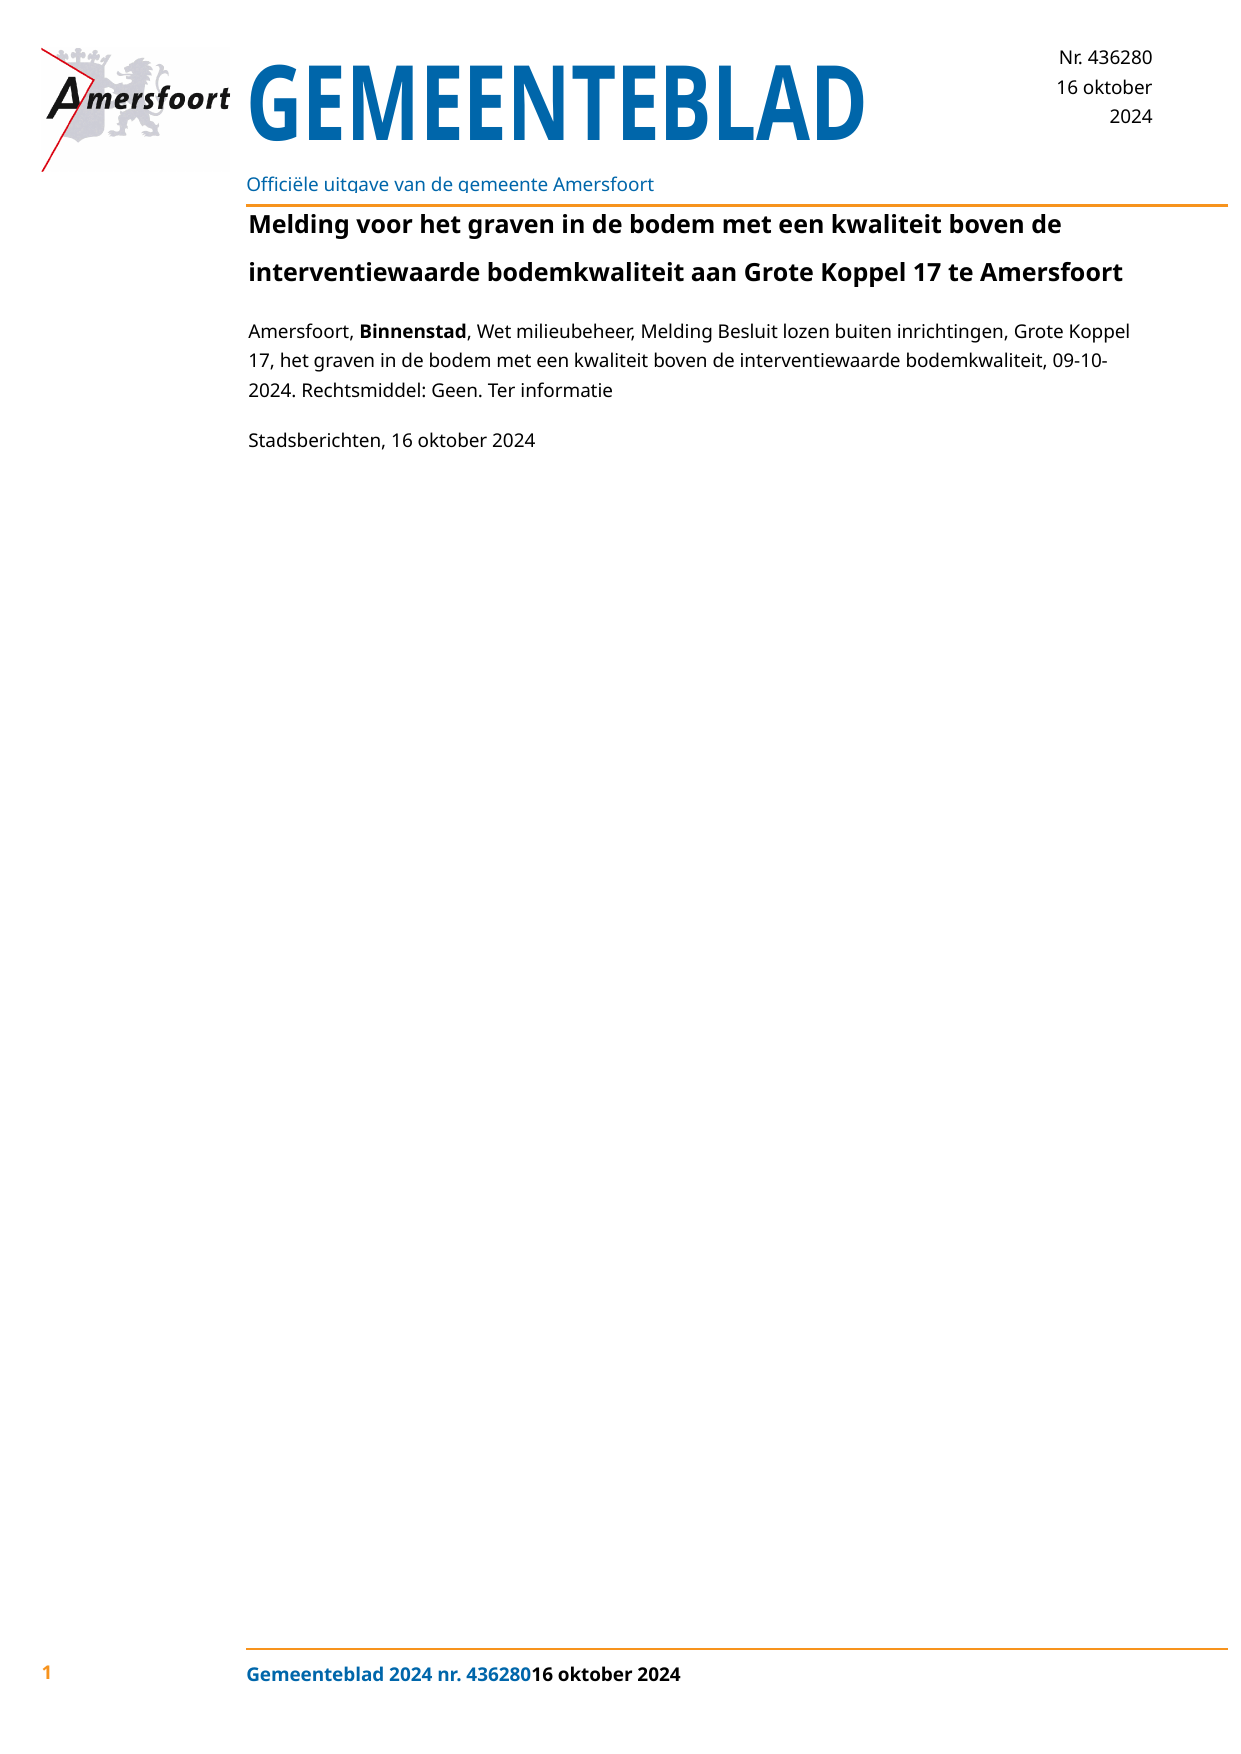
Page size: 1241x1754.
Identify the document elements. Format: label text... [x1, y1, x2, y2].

text Stadsberichten, 16 oktober 2024 [248, 427, 1152, 453]
text Amersfoort, Binnenstad, Wet milieubeheer, Melding Besluit lozen buiten inrichtingen, Grote Koppel 17, het graven in de bodem met een kwaliteit boven de interventiewaarde bodemkwaliteit, 09-10-2024. Rechtsmiddel: Geen. Ter informatie [248, 318, 1152, 403]
text Melding voor het graven in de bodem met een kwaliteit boven de interventiewaarde bodemkwaliteit aan Grote Koppel 17 te Amersfoort [248, 207, 1152, 288]
picture [41, 47, 231, 172]
